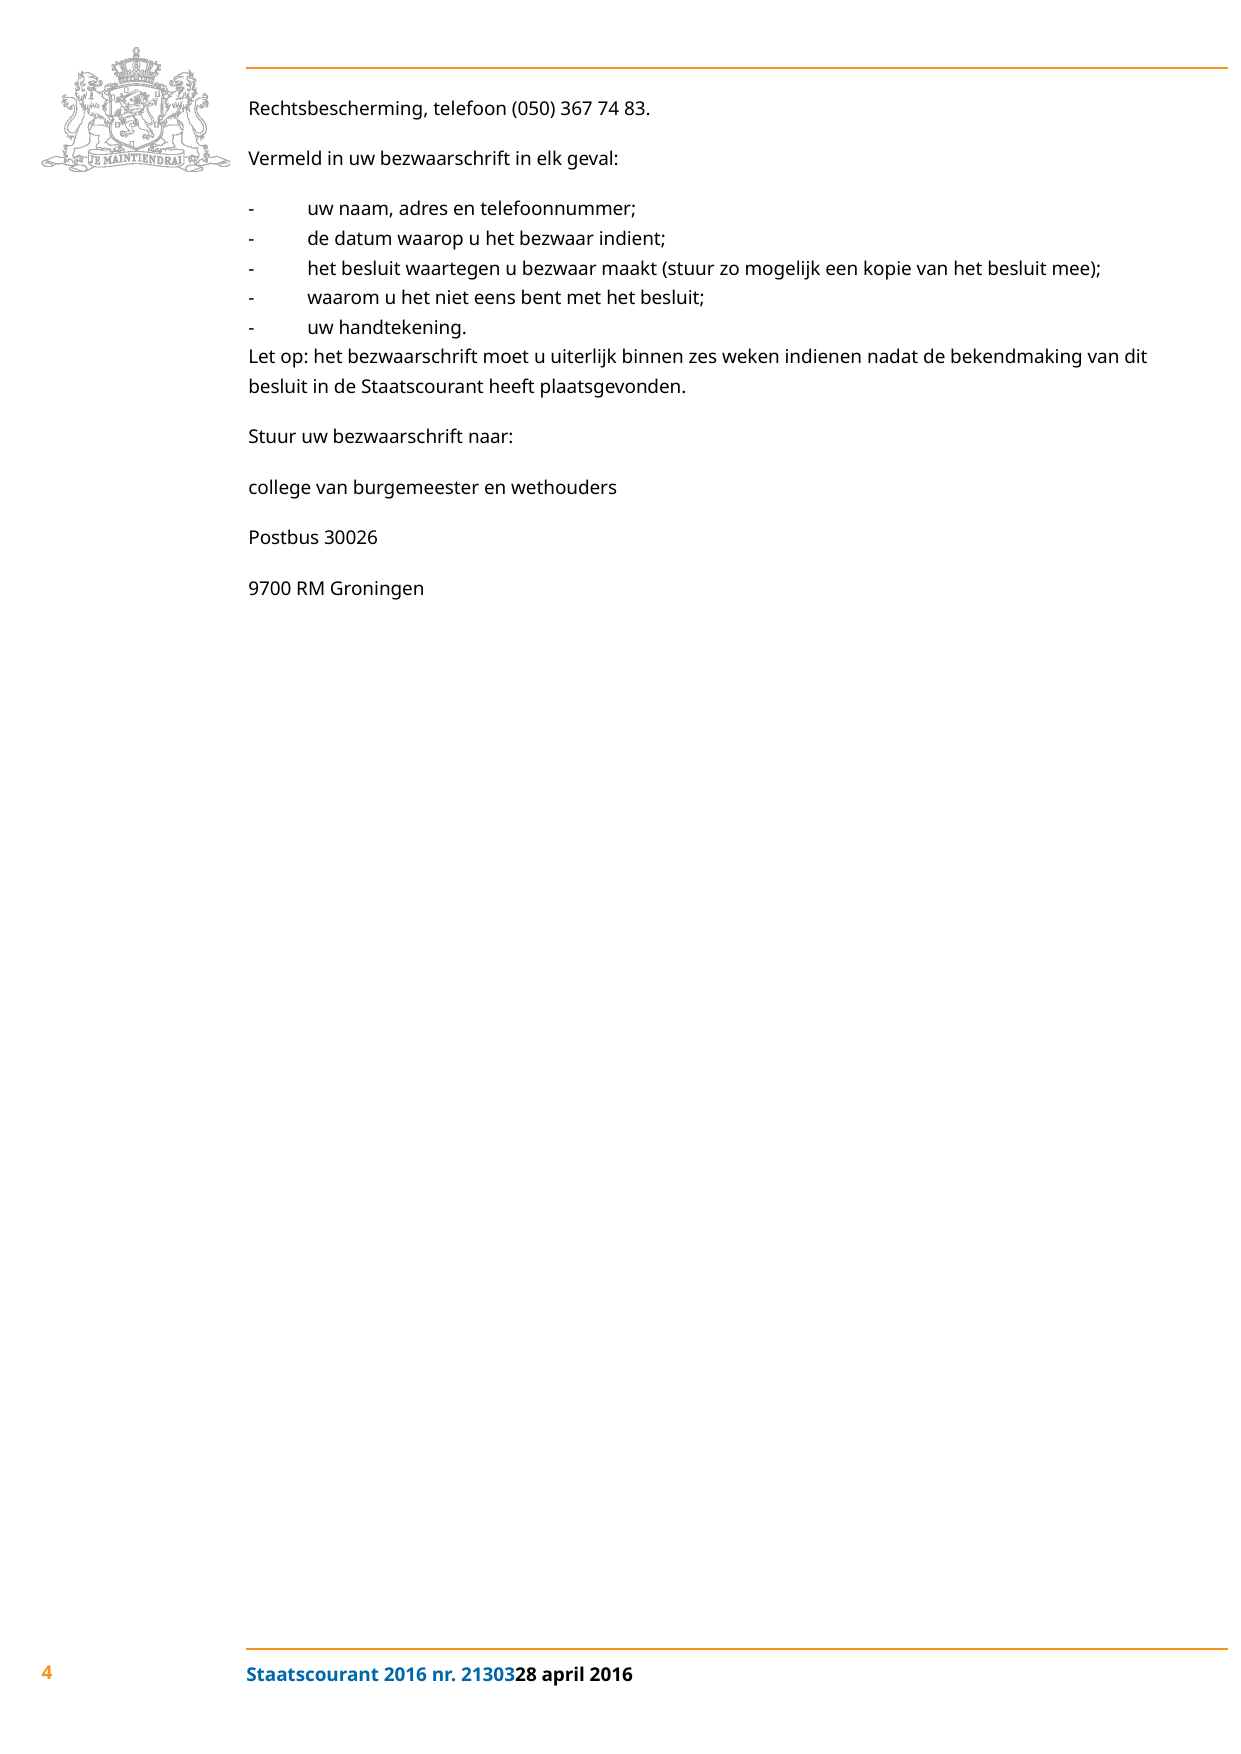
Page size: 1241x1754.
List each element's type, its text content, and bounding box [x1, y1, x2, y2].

list waarom u het niet eens bent met het besluit; [248, 284, 1152, 310]
text 9700 RM Groningen [248, 575, 1152, 601]
text Rechtsbescherming, telefoon (050) 367 74 83. [248, 95, 1152, 121]
list uw naam, adres en telefoonnummer; [248, 196, 1152, 221]
text Vermeld in uw bezwaarschrift in elk geval: [248, 145, 1152, 171]
list uw handtekening. [248, 314, 1152, 340]
text college van burgemeester en wethouders [248, 474, 1152, 500]
list de datum waarop u het bezwaar indient; [248, 225, 1152, 251]
text Stuur uw bezwaarschrift naar: [248, 423, 1152, 449]
text Let op: het bezwaarschrift moet u uiterlijk binnen zes weken indienen nadat de bekendmaking van dit besluit in de Staatscourant heeft plaatsgevonden. [248, 343, 1152, 399]
list het besluit waartegen u bezwaar maakt (stuur zo mogelijk een kopie van het besluit mee); [248, 255, 1152, 281]
text Postbus 30026 [248, 524, 1152, 550]
picture [41, 47, 231, 172]
